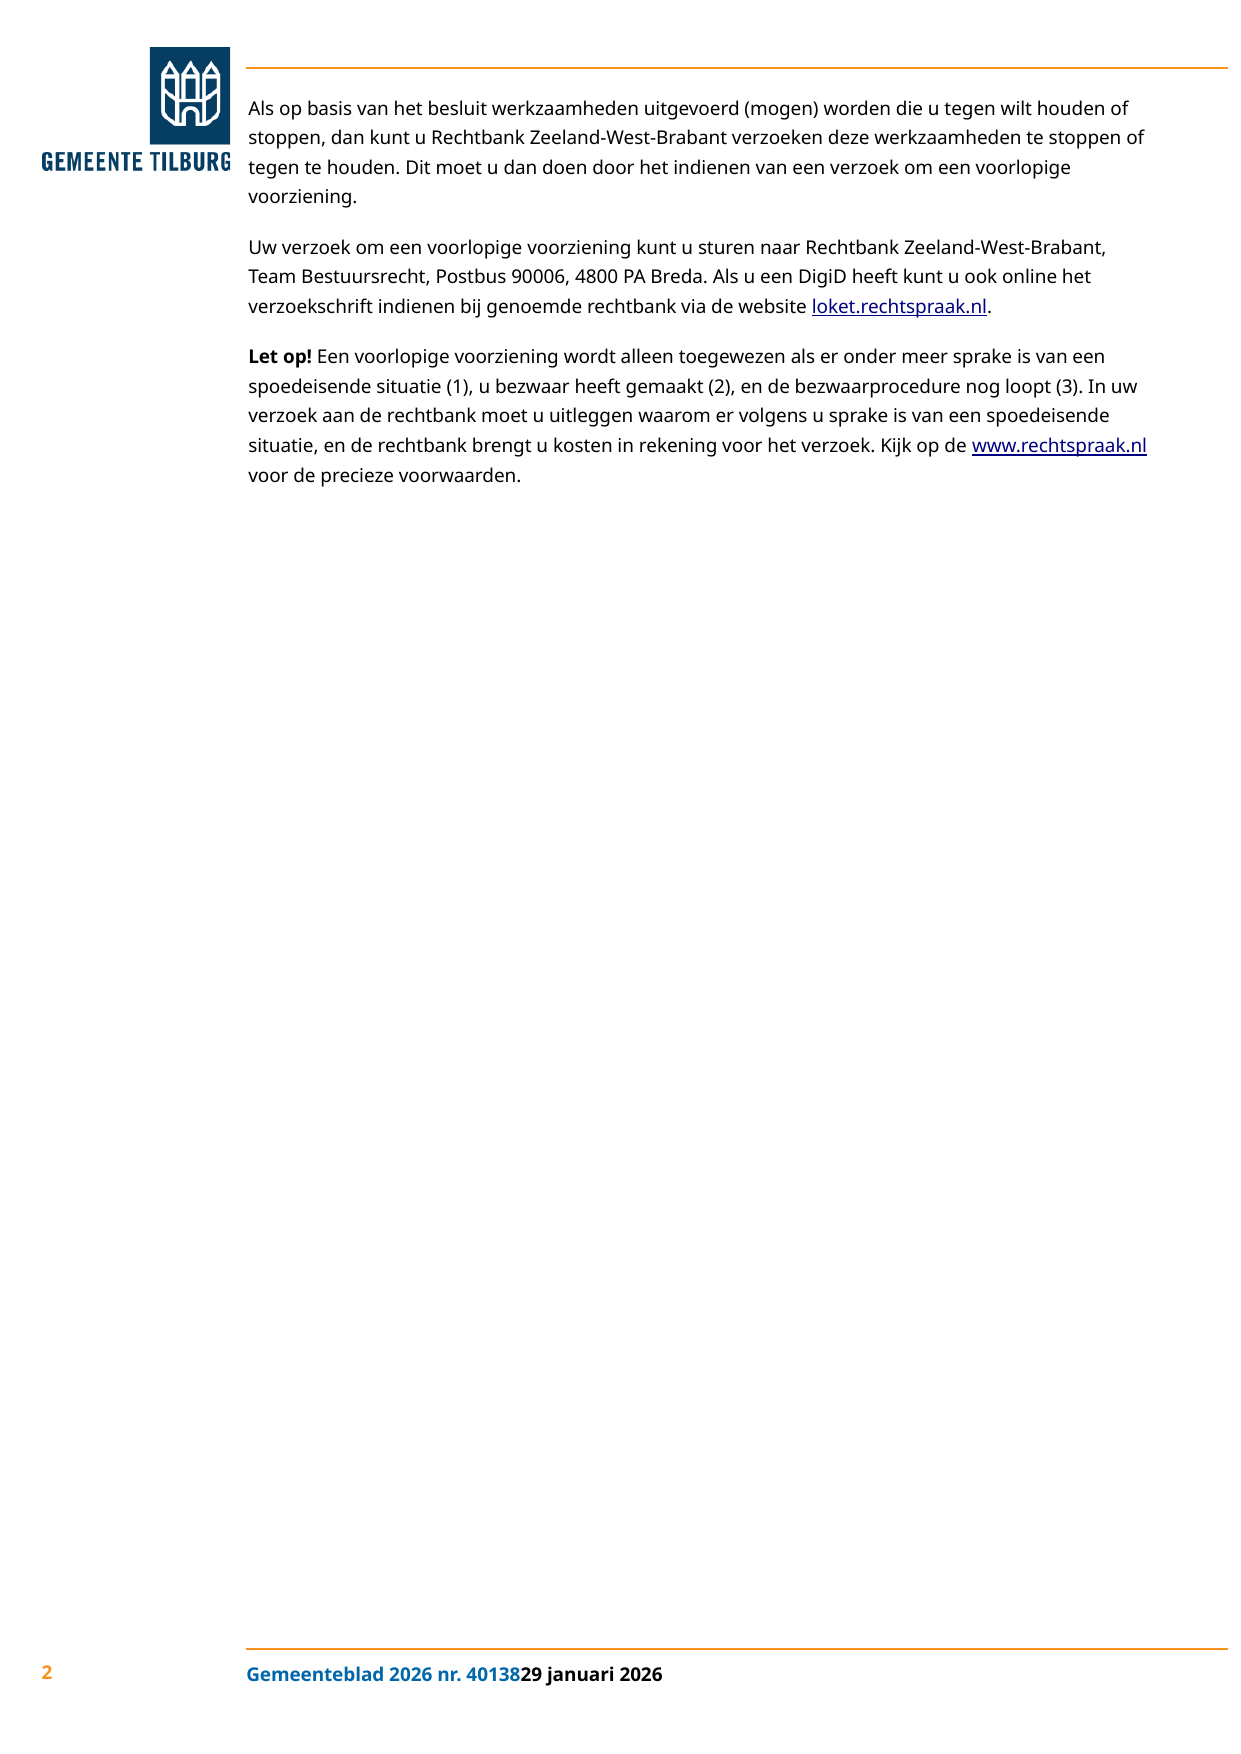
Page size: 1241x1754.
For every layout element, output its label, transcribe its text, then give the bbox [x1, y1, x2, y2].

text Uw verzoek om een voorlopige voorziening kunt u sturen naar Rechtbank Zeeland-West-Brabant, Team Bestuursrecht, Postbus 90006, 4800 PA Breda. Als u een DigiD heeft kunt u ook online het verzoekschrift indienen bij genoemde rechtbank via de website loket.rechtspraak.nl. [248, 234, 1152, 319]
picture [41, 47, 231, 172]
text Als op basis van het besluit werkzaamheden uitgevoerd (mogen) worden die u tegen wilt houden of stoppen, dan kunt u Rechtbank Zeeland-West-Brabant verzoeken deze werkzaamheden te stoppen of tegen te houden. Dit moet u dan doen door het indienen van een verzoek om een voorlopige voorziening. [248, 95, 1152, 209]
text Let op! Een voorlopige voorziening wordt alleen toegewezen als er onder meer sprake is van een spoedeisende situatie (1), u bezwaar heeft gemaakt (2), en de bezwaarprocedure nog loopt (3). In uw verzoek aan de rechtbank moet u uitleggen waarom er volgens u sprake is van een spoedeisende situatie, en de rechtbank brengt u kosten in rekening voor het verzoek. Kijk op de www.rechtspraak.nl voor de precieze voorwaarden. [248, 343, 1152, 488]
